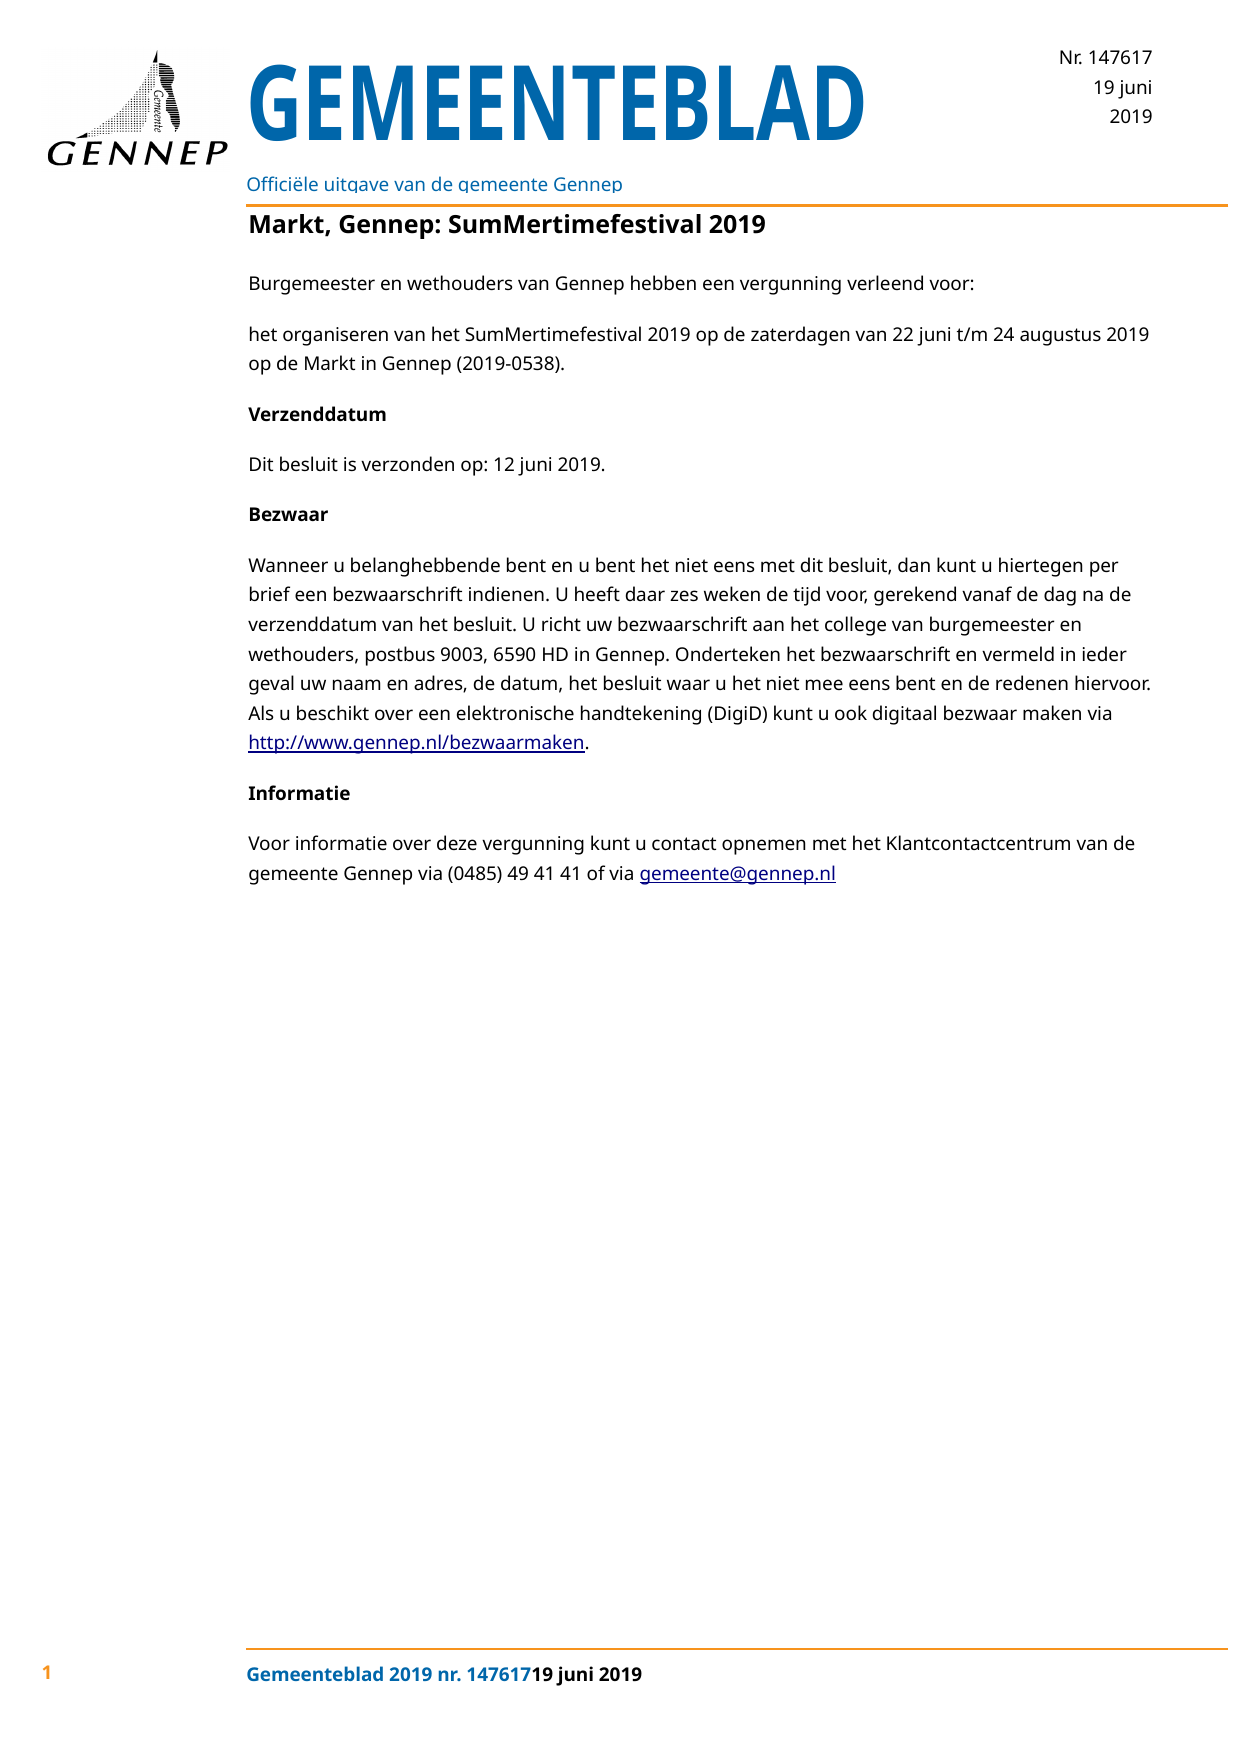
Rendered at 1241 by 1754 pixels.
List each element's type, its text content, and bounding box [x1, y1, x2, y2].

text Verzenddatum [248, 401, 1152, 426]
text Dit besluit is verzonden op: 12 juni 2019. [248, 451, 1152, 477]
picture [41, 47, 231, 172]
text Voor informatie over deze vergunning kunt u contact opnemen met het Klantcontactcentrum van de gemeente Gennep via (0485) 49 41 41 of via gemeente@gennep.nl [248, 830, 1152, 886]
text het organiseren van het SumMertimefestival 2019 op de zaterdagen van 22 juni t/m 24 augustus 2019 op de Markt in Gennep (2019-0538). [248, 321, 1152, 376]
text Bezwaar [248, 502, 1152, 527]
text Markt, Gennep: SumMertimefestival 2019 [248, 207, 1152, 241]
text Burgemeester en wethouders van Gennep hebben een vergunning verleend voor: [248, 270, 1152, 296]
text Informatie [248, 780, 1152, 806]
text Wanneer u belanghebbende bent en u bent het niet eens met dit besluit, dan kunt u hiertegen per brief een bezwaarschrift indienen. U heeft daar zes weken de tijd voor, gerekend vanaf de dag na de verzenddatum van het besluit. U richt uw bezwaarschrift aan het college van burgemeester en wethouders, postbus 9003, 6590 HD in Gennep. Onderteken het bezwaarschrift en vermeld in ieder geval uw naam en adres, de datum, het besluit waar u het niet mee eens bent en de redenen hiervoor. Als u beschikt over een elektronische handtekening (DigiD) kunt u ook digitaal bezwaar maken via http://www.gennep.nl/bezwaarmaken. [248, 552, 1152, 755]
